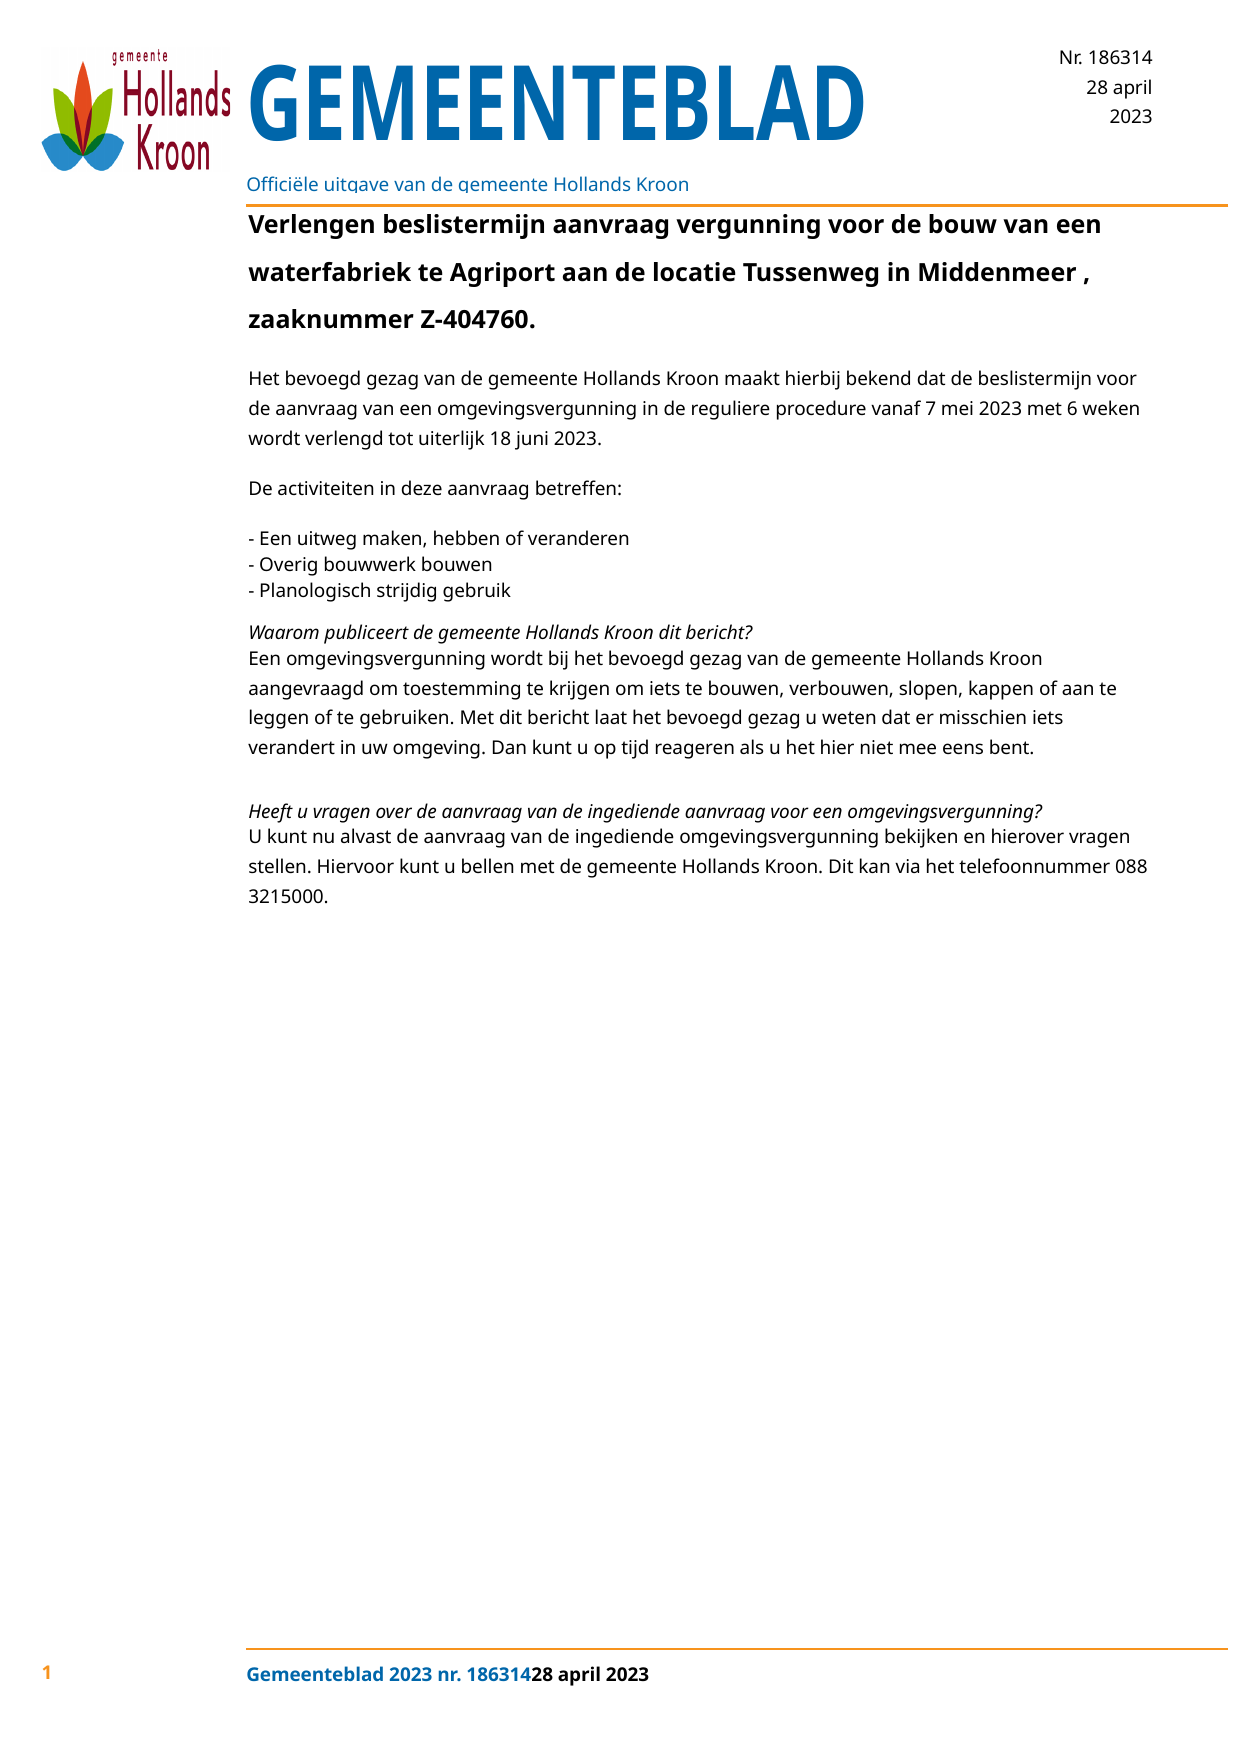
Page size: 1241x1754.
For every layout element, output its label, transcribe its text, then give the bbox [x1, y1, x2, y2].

table_cell - Planologisch strijdig gebruik [248, 577, 1152, 603]
text Heeft u vragen over de aanvraag van de ingediende aanvraag voor een omgevingsvergunning? [248, 798, 1152, 824]
text Het bevoegd gezag van de gemeente Hollands Kroon maakt hierbij bekend dat de beslistermijn voor de aanvraag van een omgevingsvergunning in de reguliere procedure vanaf 7 mei 2023 met 6 weken wordt verlengd tot uiterlijk 18 juni 2023. [248, 366, 1152, 450]
text De activiteiten in deze aanvraag betreffen: [248, 475, 1152, 501]
table_header - Een uitweg maken, hebben of veranderen [248, 526, 1152, 551]
text Waarom publiceert de gemeente Hollands Kroon dit bericht? [248, 619, 1152, 645]
text Een omgevingsvergunning wordt bij het bevoegd gezag van de gemeente Hollands Kroon aangevraagd om toestemming te krijgen om iets te bouwen, verbouwen, slopen, kappen of aan te leggen of te gebruiken. Met dit bericht laat het bevoegd gezag u weten dat er misschien iets verandert in uw omgeving. Dan kunt u op tijd reageren als u het hier niet mee eens bent. [248, 645, 1152, 760]
text Verlengen beslistermijn aanvraag vergunning voor de bouw van een waterfabriek te Agriport aan de locatie Tussenweg in Middenmeer , zaaknummer Z-404760. [248, 207, 1152, 336]
table_cell - Overig bouwwerk bouwen [248, 551, 1152, 577]
text U kunt nu alvast de aanvraag van de ingediende omgevingsvergunning bekijken en hierover vragen stellen. Hiervoor kunt u bellen met de gemeente Hollands Kroon. Dit kan via het telefoonnummer 088 3215000. [248, 824, 1152, 909]
picture [41, 47, 231, 172]
